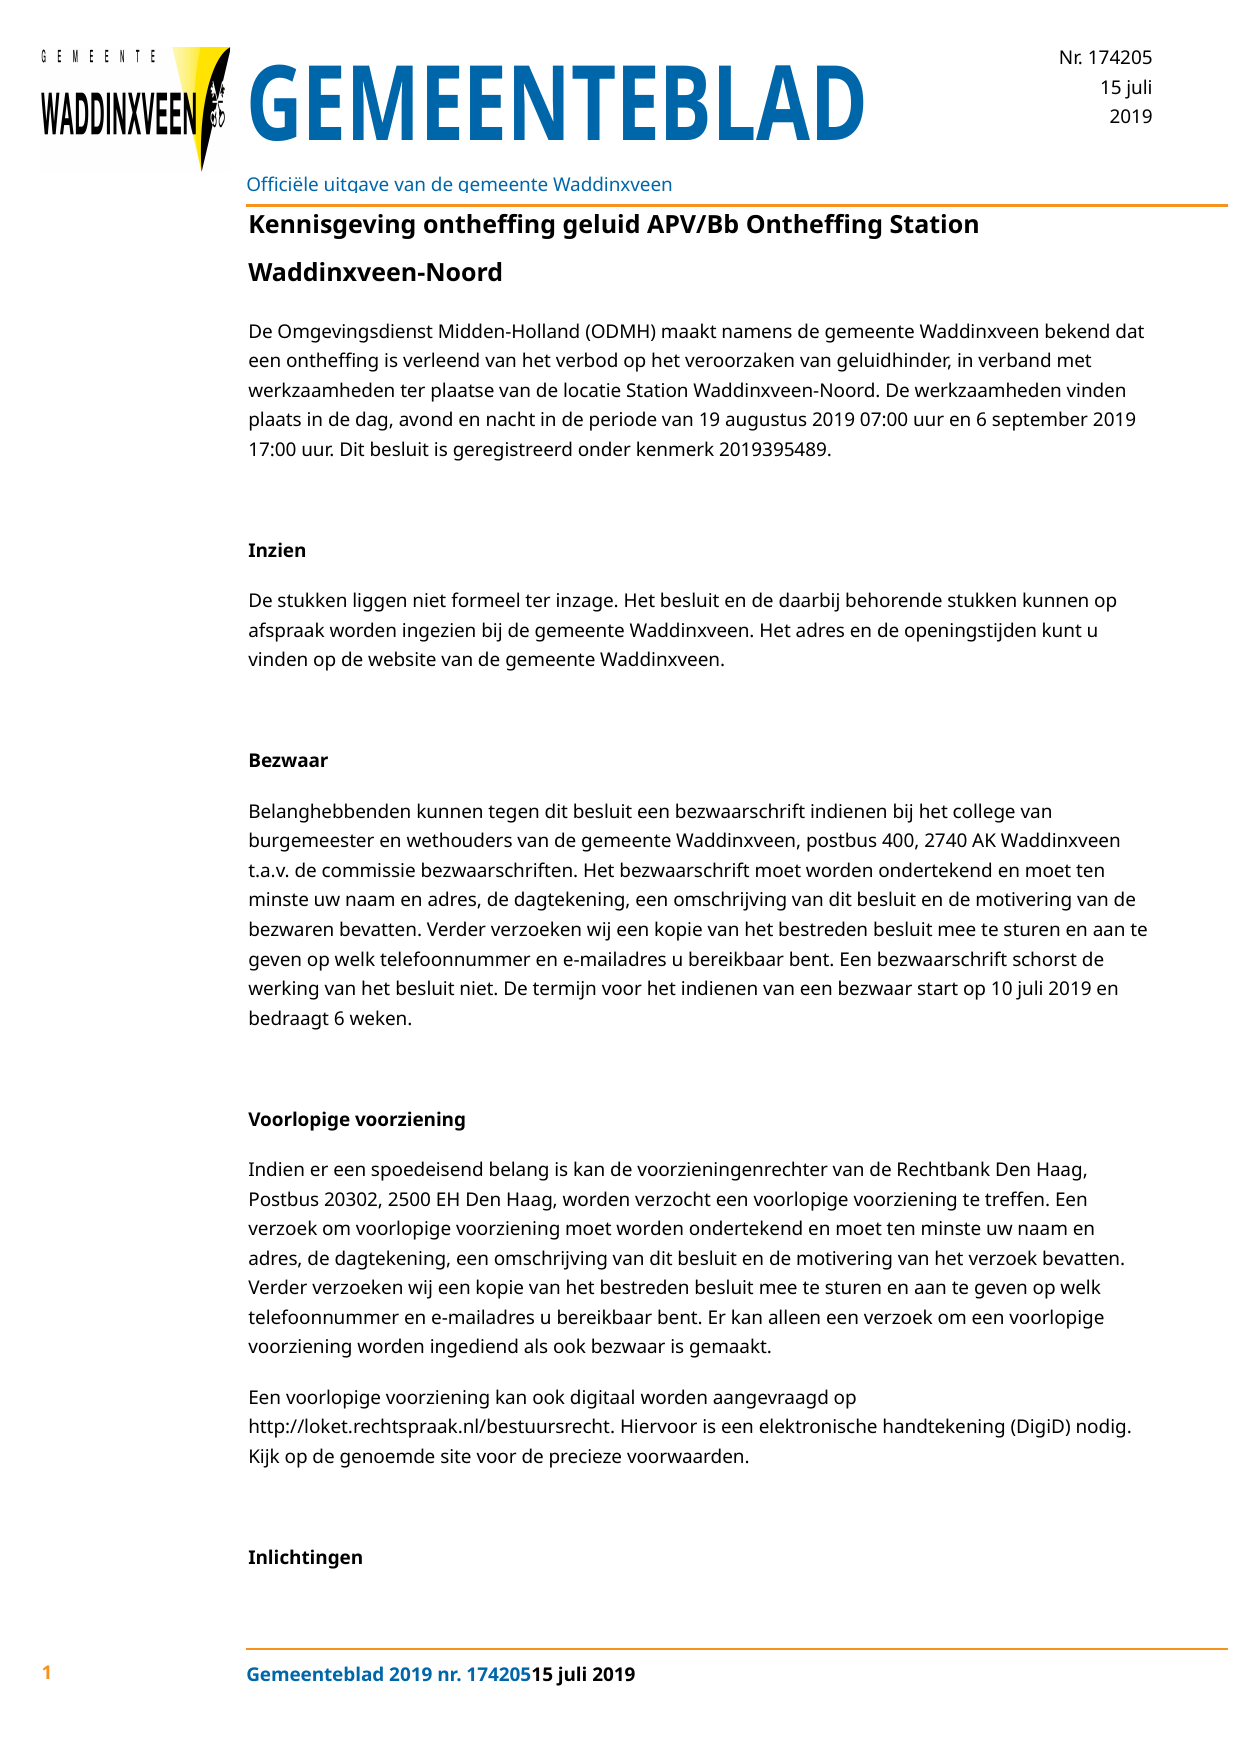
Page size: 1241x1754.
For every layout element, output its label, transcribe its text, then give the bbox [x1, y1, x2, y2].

text Voorlopige voorziening [248, 1106, 1152, 1132]
text Inzien [248, 537, 1152, 563]
text Belanghebbenden kunnen tegen dit besluit een bezwaarschrift indienen bij het college van burgemeester en wethouders van de gemeente Waddinxveen, postbus 400, 2740 AK Waddinxveen t.a.v. de commissie bezwaarschriften. Het bezwaarschrift moet worden ondertekend en moet ten minste uw naam en adres, de dagtekening, een omschrijving van dit besluit en de motivering van de bezwaren bevatten. Verder verzoeken wij een kopie van het bestreden besluit mee te sturen en aan te geven op welk telefoonnummer en e-mailadres u bereikbaar bent. Een bezwaarschrift schorst de werking van het besluit niet. De termijn voor het indienen van een bezwaar start op 10 juli 2019 en bedraagt 6 weken. [248, 798, 1152, 1031]
text Bezwaar [248, 747, 1152, 773]
text Een voorlopige voorziening kan ook digitaal worden aangevraagd op http://loket.rechtspraak.nl/bestuursrecht. Hiervoor is een elektronische handtekening (DigiD) nodig. Kijk op de genoemde site voor de precieze voorwaarden. [248, 1384, 1152, 1469]
text Indien er een spoedeisend belang is kan de voorzieningenrechter van de Rechtbank Den Haag, Postbus 20302, 2500 EH Den Haag, worden verzocht een voorlopige voorziening te treffen. Een verzoek om voorlopige voorziening moet worden ondertekend en moet ten minste uw naam en adres, de dagtekening, een omschrijving van dit besluit en de motivering van het verzoek bevatten. Verder verzoeken wij een kopie van het bestreden besluit mee te sturen en aan te geven op welk telefoonnummer en e-mailadres u bereikbaar bent. Er kan alleen een verzoek om een voorlopige voorziening worden ingediend als ook bezwaar is gemaakt. [248, 1156, 1152, 1359]
text Kennisgeving ontheffing geluid APV/Bb Ontheffing Station Waddinxveen-Noord [248, 207, 1152, 288]
picture [41, 47, 231, 172]
text De Omgevingsdienst Midden-Holland (ODMH) maakt namens de gemeente Waddinxveen bekend dat een ontheffing is verleend van het verbod op het veroorzaken van geluidhinder, in verband met werkzaamheden ter plaatse van de locatie Station Waddinxveen-Noord. De werkzaamheden vinden plaats in de dag, avond en nacht in de periode van 19 augustus 2019 07:00 uur en 6 september 2019 17:00 uur. Dit besluit is geregistreerd onder kenmerk 2019395489. [248, 318, 1152, 462]
text De stukken liggen niet formeel ter inzage. Het besluit en de daarbij behorende stukken kunnen op afspraak worden ingezien bij de gemeente Waddinxveen. Het adres en de openingstijden kunt u vinden op de website van de gemeente Waddinxveen. [248, 587, 1152, 672]
text Inlichtingen [248, 1544, 1152, 1570]
